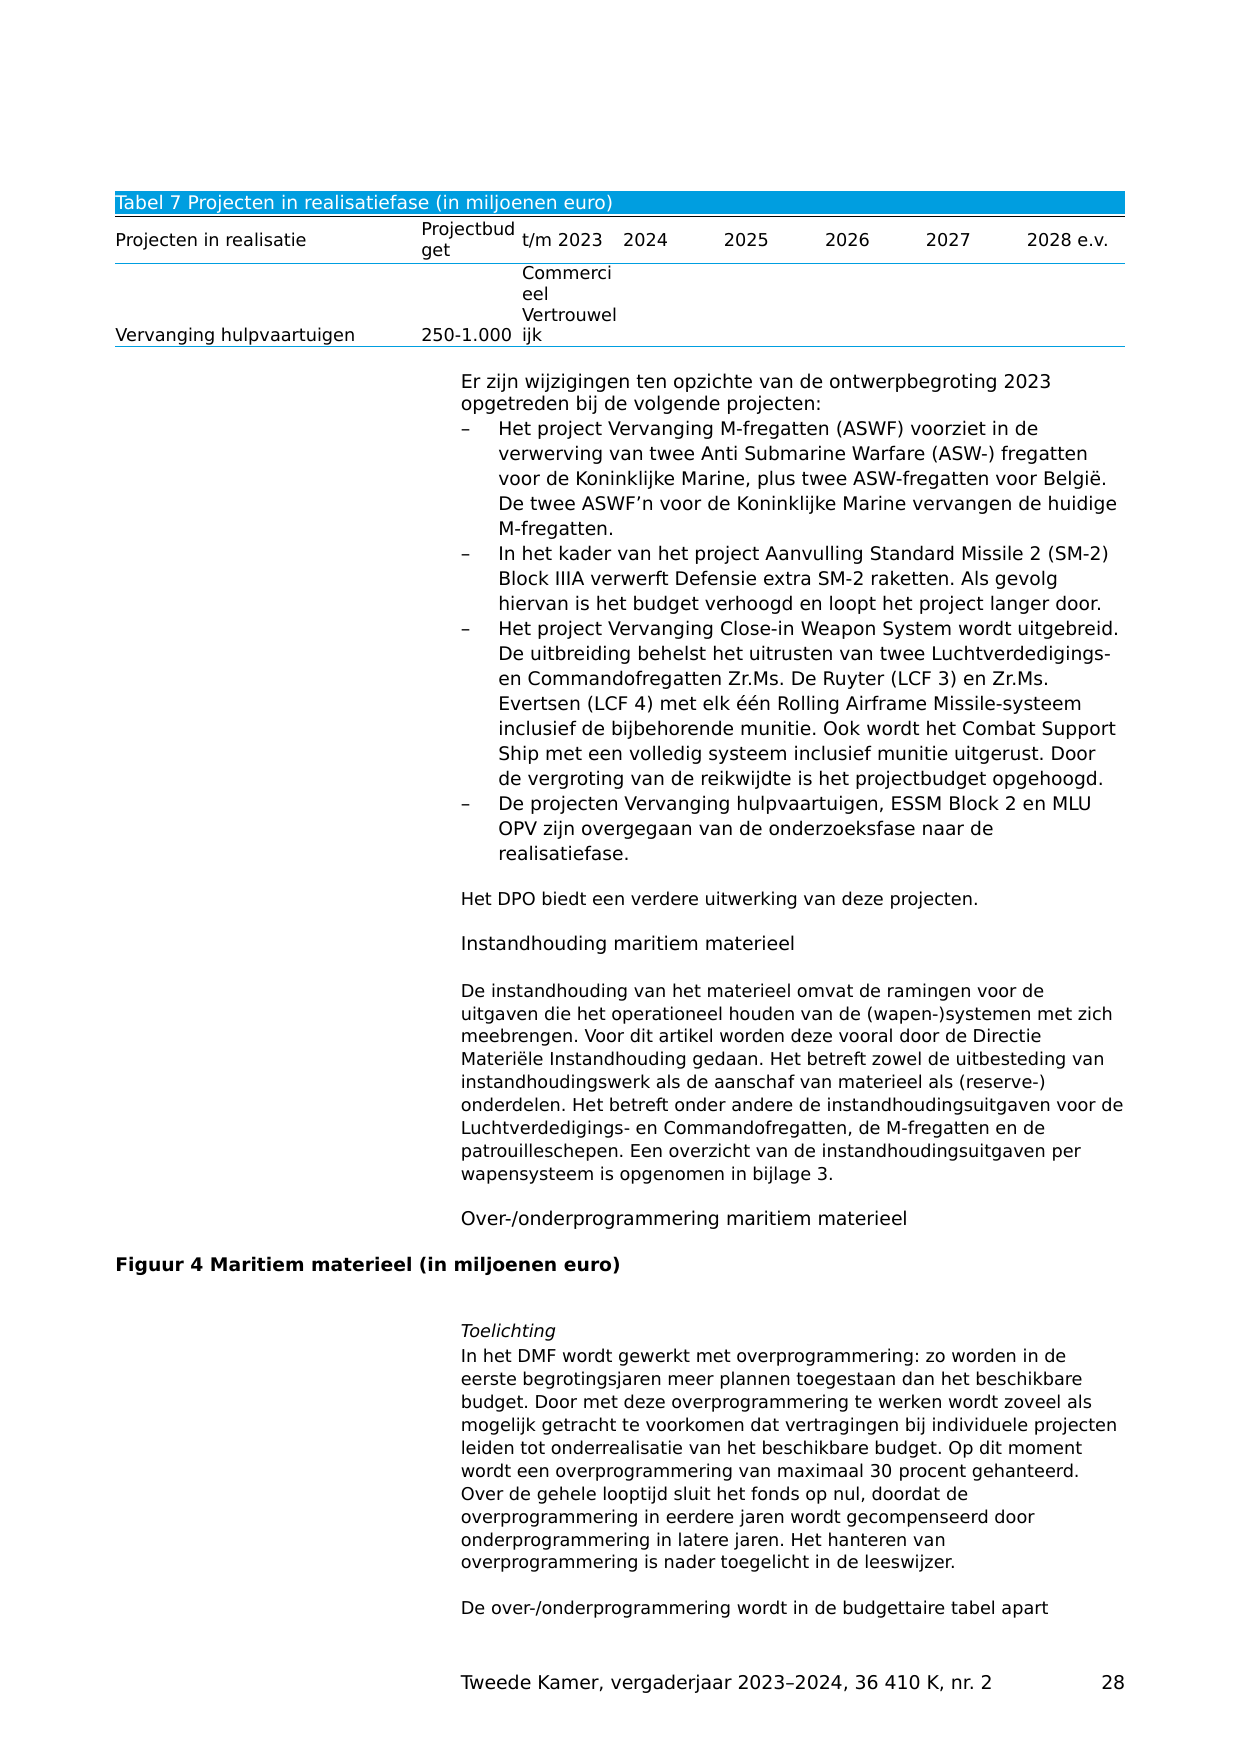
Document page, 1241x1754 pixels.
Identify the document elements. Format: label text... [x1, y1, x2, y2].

table_cell [1024, 264, 1125, 346]
text In het DMF wordt gewerkt met overprogrammering: zo worden in de eerste begrotingsjaren meer plannen toegestaan dan het beschikbare budget. Door met deze overprogrammering te werken wordt zoveel als mogelijk getracht te voorkomen dat vertragingen bij individuele projecten leiden tot onderrealisatie van het beschikbare budget. Op dit moment wordt een overprogrammering van maximaal 30 procent gehanteerd. Over de gehele looptijd sluit het fonds op nul, doordat de overprogrammering in eerdere jaren wordt gecompenseerd door onderprogrammering in latere jaren. Het hanteren van overprogrammering is nader toegelicht in de leeswijzer. [461, 1344, 1125, 1573]
text De over-/onderprogrammering wordt in de budgettaire tabel apart [461, 1596, 1125, 1619]
table_cell 2026 [822, 217, 923, 263]
list Het project Vervanging M-fregatten (ASWF) voorziet in de verwerving van twee Anti Submarine Warfare (ASW-) fregatten voor de Koninklijke Marine, plus twee ASW-fregatten voor België. De twee ASWF’n voor de Koninklijke Marine vervangen de huidige M-fregatten. [461, 415, 1125, 540]
title Instandhouding maritiem materieel [461, 933, 1125, 955]
table_cell t/m 2023 [519, 217, 620, 263]
list De projecten Vervanging hulpvaartuigen, ESSM Block 2 en MLU OPV zijn overgegaan van de onderzoeksfase naar de realisatiefase. [461, 790, 1125, 865]
list Het project Vervanging Close-in Weapon System wordt uitgebreid. De uitbreiding behelst het uitrusten van twee Luchtverdedigings- en Commandofregatten Zr.Ms. De Ruyter (LCF 3) en Zr.Ms. Evertsen (LCF 4) met elk één Rolling Airframe Missile-systeem inclusief de bijbehorende munitie. Ook wordt het Combat Support Ship met een volledig systeem inclusief munitie uitgerust. Door de vergroting van de reikwijdte is het projectbudget opgehoogd. [461, 615, 1125, 790]
table_cell Commercieel Vertrouwelijk [519, 264, 620, 346]
table_cell Vervanging hulpvaartuigen [115, 264, 418, 346]
table_cell [822, 264, 923, 346]
list In het kader van het project Aanvulling Standard Missile 2 (SM-2) Block IIIA verwerft Defensie extra SM-2 raketten. Als gevolg hiervan is het budget verhoogd en loopt het project langer door. [461, 540, 1125, 615]
text Toelichting [461, 1319, 1125, 1342]
table_cell 2025 [721, 217, 822, 263]
title Over-/onderprogrammering maritiem materieel [461, 1208, 1125, 1230]
title Figuur 4 Maritiem materieel (in miljoenen euro) [115, 1253, 1125, 1275]
text Het DPO biedt een verdere uitwerking van deze projecten. [461, 887, 1125, 910]
table_cell 2027 [923, 217, 1024, 263]
table_cell Projecten in realisatie [115, 217, 418, 263]
text De instandhouding van het materieel omvat de ramingen voor de uitgaven die het operationeel houden van de (wapen-)systemen met zich meebrengen. Voor dit artikel worden deze vooral door de Directie Materiële Instandhouding gedaan. Het betreft zowel de uitbesteding van instandhoudingswerk als de aanschaf van materieel als (reserve-) onderdelen. Het betreft onder andere de instandhoudingsuitgaven voor de Luchtverdedigings- en Commandofregatten, de M-fregatten en de patrouilleschepen. Een overzicht van de instandhoudingsuitgaven per wapensysteem is opgenomen in bijlage 3. [461, 979, 1125, 1185]
table_cell [721, 264, 822, 346]
table_cell 2028 e.v. [1024, 217, 1125, 263]
text Er zijn wijzigingen ten opzichte van de ontwerpbegroting 2023 opgetreden bij de volgende projecten: [461, 371, 1125, 415]
table_cell Projectbudget [418, 217, 519, 263]
table_cell 2024 [620, 217, 721, 263]
table_cell 250-1.000 [418, 264, 519, 346]
table_cell [923, 264, 1024, 346]
table_cell [620, 264, 721, 346]
